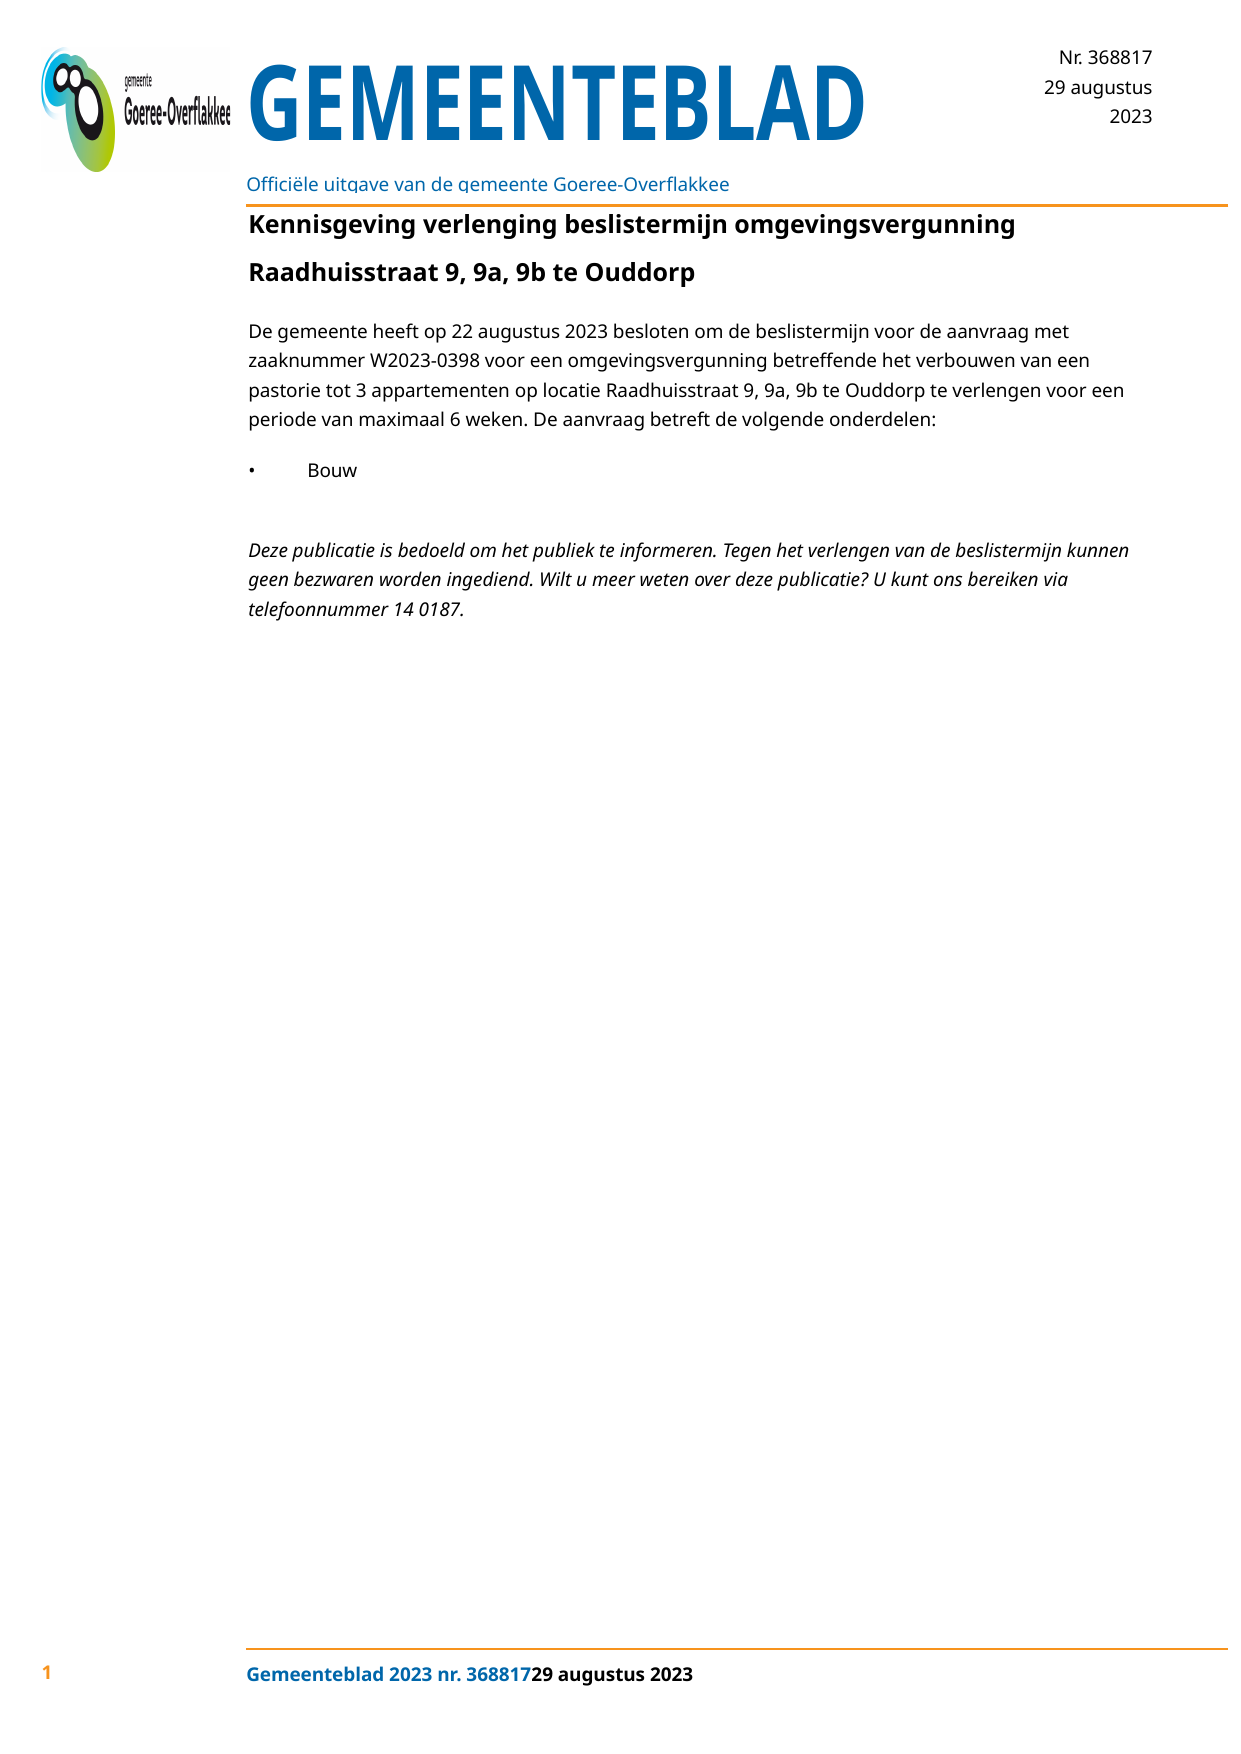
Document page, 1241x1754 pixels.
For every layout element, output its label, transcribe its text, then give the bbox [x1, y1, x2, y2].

list Bouw [248, 457, 1152, 483]
text De gemeente heeft op 22 augustus 2023 besloten om de beslistermijn voor de aanvraag met zaaknummer W2023-0398 voor een omgevingsvergunning betreffende het verbouwen van een pastorie tot 3 appartementen op locatie Raadhuisstraat 9, 9a, 9b te Ouddorp te verlengen voor een periode van maximaal 6 weken. De aanvraag betreft de volgende onderdelen: [248, 318, 1152, 432]
text Kennisgeving verlenging beslistermijn omgevingsvergunning Raadhuisstraat 9, 9a, 9b te Ouddorp [248, 207, 1152, 288]
text Deze publicatie is bedoeld om het publiek te informeren. Tegen het verlengen van de beslistermijn kunnen geen bezwaren worden ingediend. Wilt u meer weten over deze publicatie? U kunt ons bereiken via telefoonnummer 14 0187. [248, 537, 1152, 622]
picture [41, 47, 231, 172]
